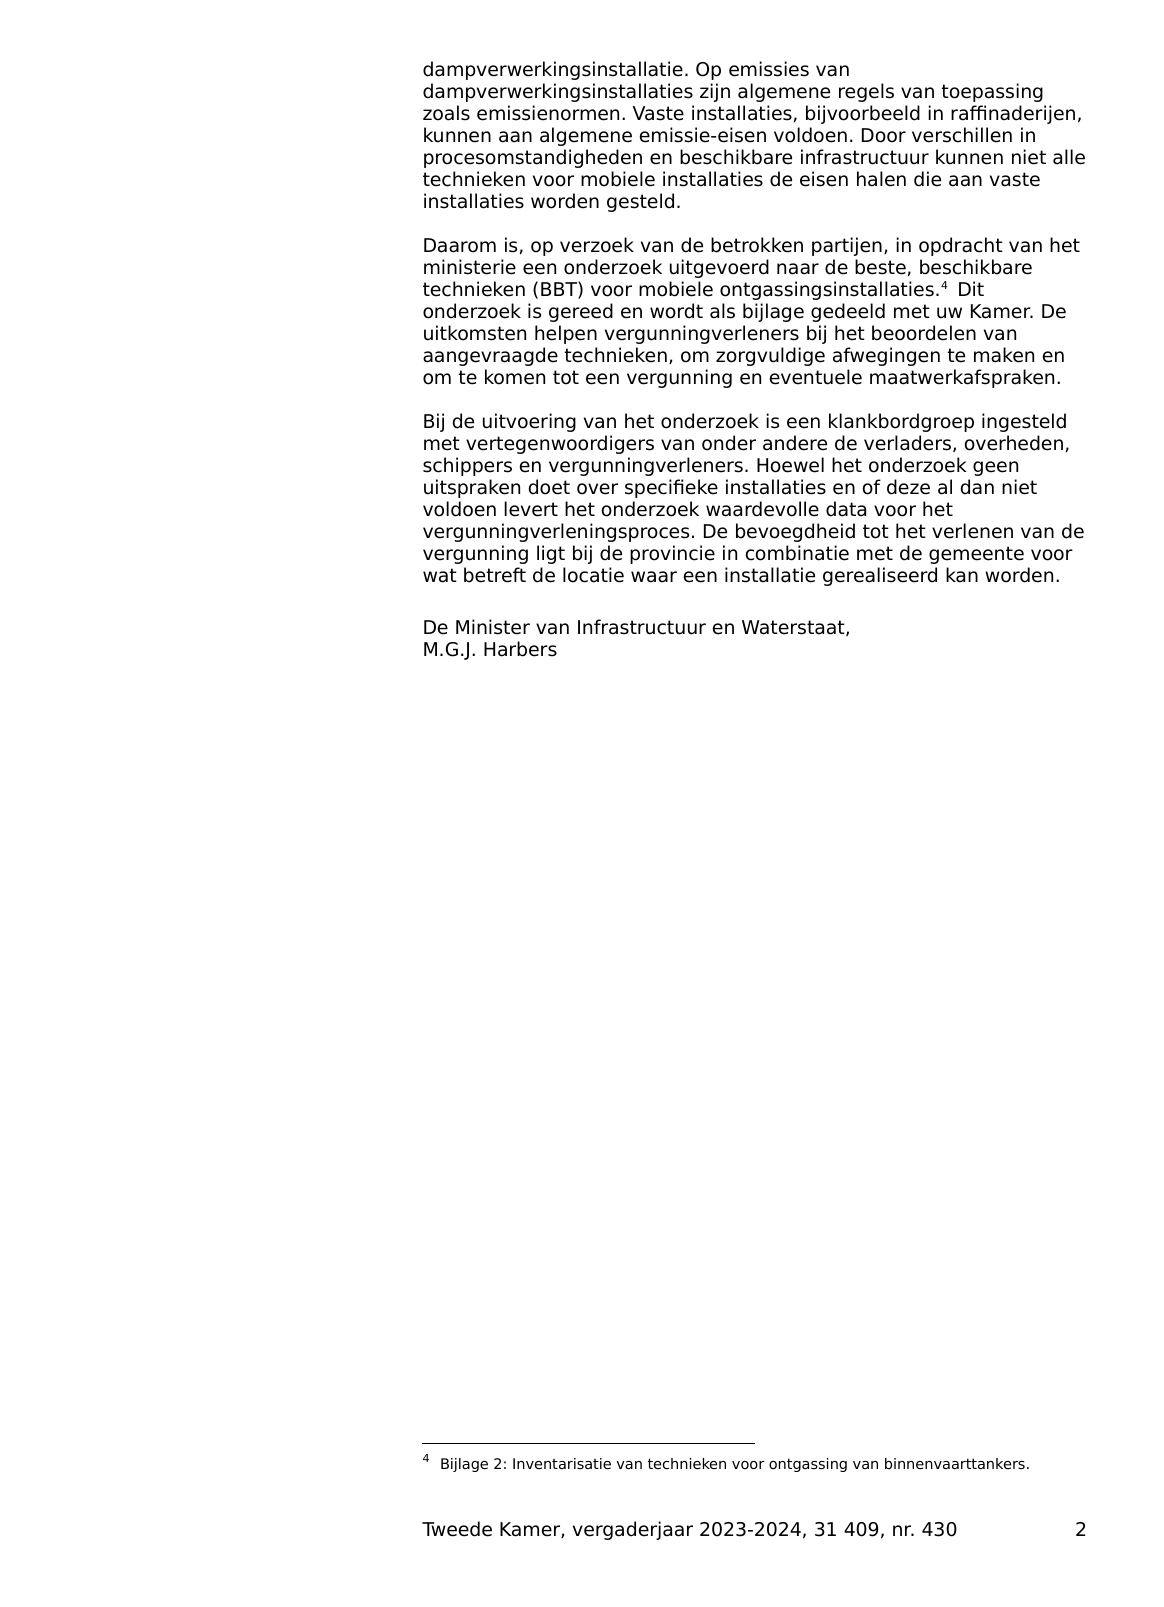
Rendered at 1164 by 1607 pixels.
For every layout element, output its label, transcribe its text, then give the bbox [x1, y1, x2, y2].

text De Minister van Infrastructuur en Waterstaat, M.G.J. Harbers [422, 617, 1087, 661]
text Bij de uitvoering van het onderzoek is een klankbordgroep ingesteld met vertegenwoordigers van onder andere de verladers, overheden, schippers en vergunningverleners. Hoewel het onderzoek geen uitspraken doet over specifieke installaties en of deze al dan niet voldoen levert het onderzoek waardevolle data voor het vergunningverleningsproces. De bevoegdheid tot het verlenen van de vergunning ligt bij de provincie in combinatie met de gemeente voor wat betreft de locatie waar een installatie gerealiseerd kan worden. [422, 411, 1087, 587]
text Daarom is, op verzoek van de betrokken partijen, in opdracht van het ministerie een onderzoek uitgevoerd naar de beste, beschikbare technieken (BBT) voor mobiele ontgassingsinstallaties. Dit onderzoek is gereed en wordt als bijlage gedeeld met uw Kamer. De uitkomsten helpen vergunningverleners bij het beoordelen van aangevraagde technieken, om zorgvuldige afwegingen te maken en om te komen tot een vergunning en eventuele maatwerkafspraken. [422, 235, 1087, 389]
text Bijlage 2: Inventarisatie van technieken voor ontgassing van binnenvaarttankers. [422, 1452, 1087, 1474]
text dampverwerkingsinstallatie. Op emissies van dampverwerkingsinstallaties zijn algemene regels van toepassing zoals emissienormen. Vaste installaties, bijvoorbeeld in raffinaderijen, kunnen aan algemene emissie-eisen voldoen. Door verschillen in procesomstandigheden en beschikbare infrastructuur kunnen niet alle technieken voor mobiele installaties de eisen halen die aan vaste installaties worden gesteld. [422, 59, 1087, 213]
